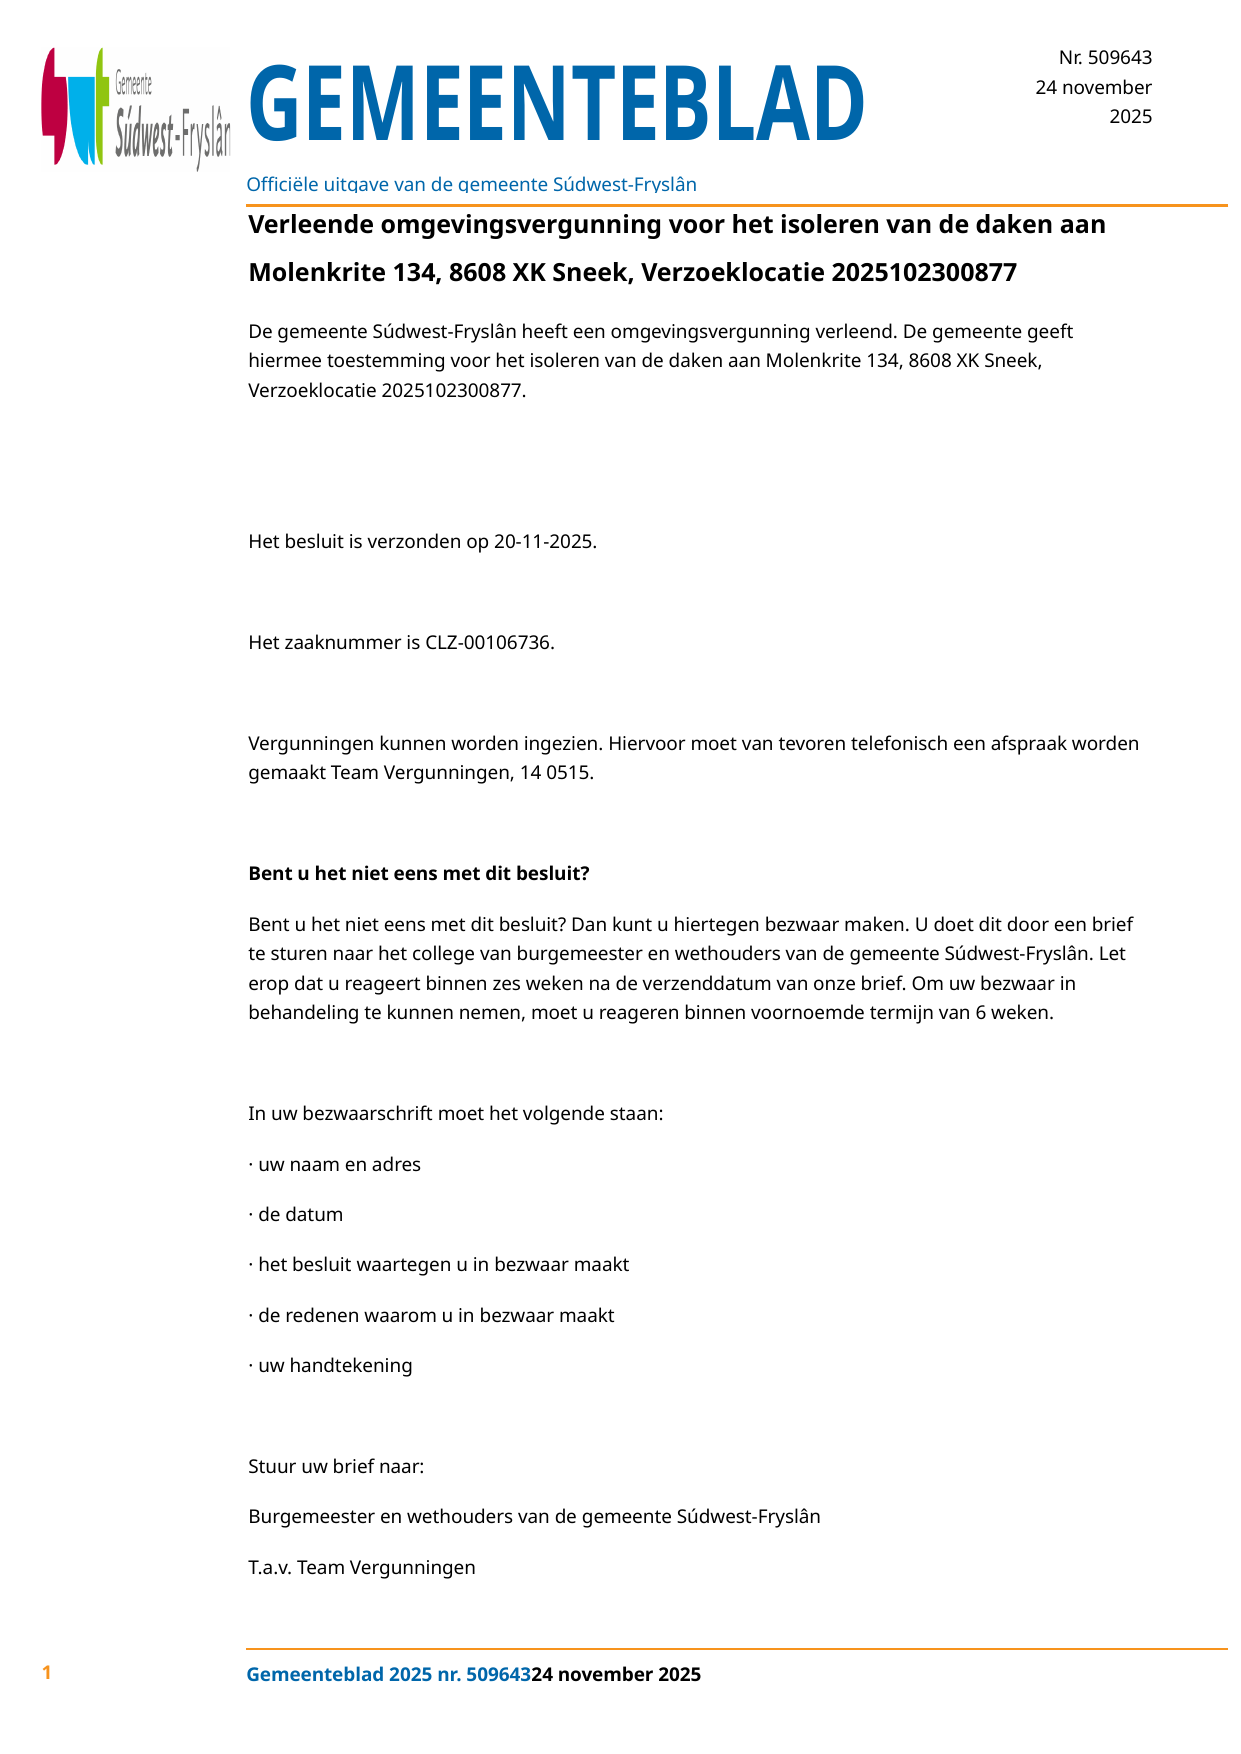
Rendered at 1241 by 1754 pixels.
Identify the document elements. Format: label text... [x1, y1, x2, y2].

text · de redenen waarom u in bezwaar maakt [248, 1302, 1152, 1328]
text Bent u het niet eens met dit besluit? Dan kunt u hiertegen bezwaar maken. U doet dit door een brief te sturen naar het college van burgemeester en wethouders van de gemeente Súdwest-Fryslân. Let erop dat u reageert binnen zes weken na de verzenddatum van onze brief. Om uw bezwaar in behandeling te kunnen nemen, moet u reageren binnen voornoemde termijn van 6 weken. [248, 911, 1152, 1025]
text Burgemeester en wethouders van de gemeente Súdwest-Fryslân [248, 1504, 1152, 1529]
picture [41, 47, 231, 172]
text Verleende omgevingsvergunning voor het isoleren van de daken aan Molenkrite 134, 8608 XK Sneek, Verzoeklocatie 2025102300877 [248, 207, 1152, 288]
text Vergunningen kunnen worden ingezien. Hiervoor moet van tevoren telefonisch een afspraak worden gemaakt Team Vergunningen, 14 0515. [248, 730, 1152, 785]
text · het besluit waartegen u in bezwaar maakt [248, 1252, 1152, 1277]
text Bent u het niet eens met dit besluit? [248, 860, 1152, 886]
text · de datum [248, 1201, 1152, 1227]
text De gemeente Súdwest-Fryslân heeft een omgevingsvergunning verleend. De gemeente geeft hiermee toestemming voor het isoleren van de daken aan Molenkrite 134, 8608 XK Sneek, Verzoeklocatie 2025102300877. [248, 318, 1152, 403]
text Het zaaknummer is CLZ-00106736. [248, 629, 1152, 655]
text · uw handtekening [248, 1352, 1152, 1378]
text Het besluit is verzonden op 20-11-2025. [248, 528, 1152, 554]
text · uw naam en adres [248, 1151, 1152, 1177]
text In uw bezwaarschrift moet het volgende staan: [248, 1100, 1152, 1126]
text T.a.v. Team Vergunningen [248, 1554, 1152, 1580]
text Stuur uw brief naar: [248, 1453, 1152, 1479]
